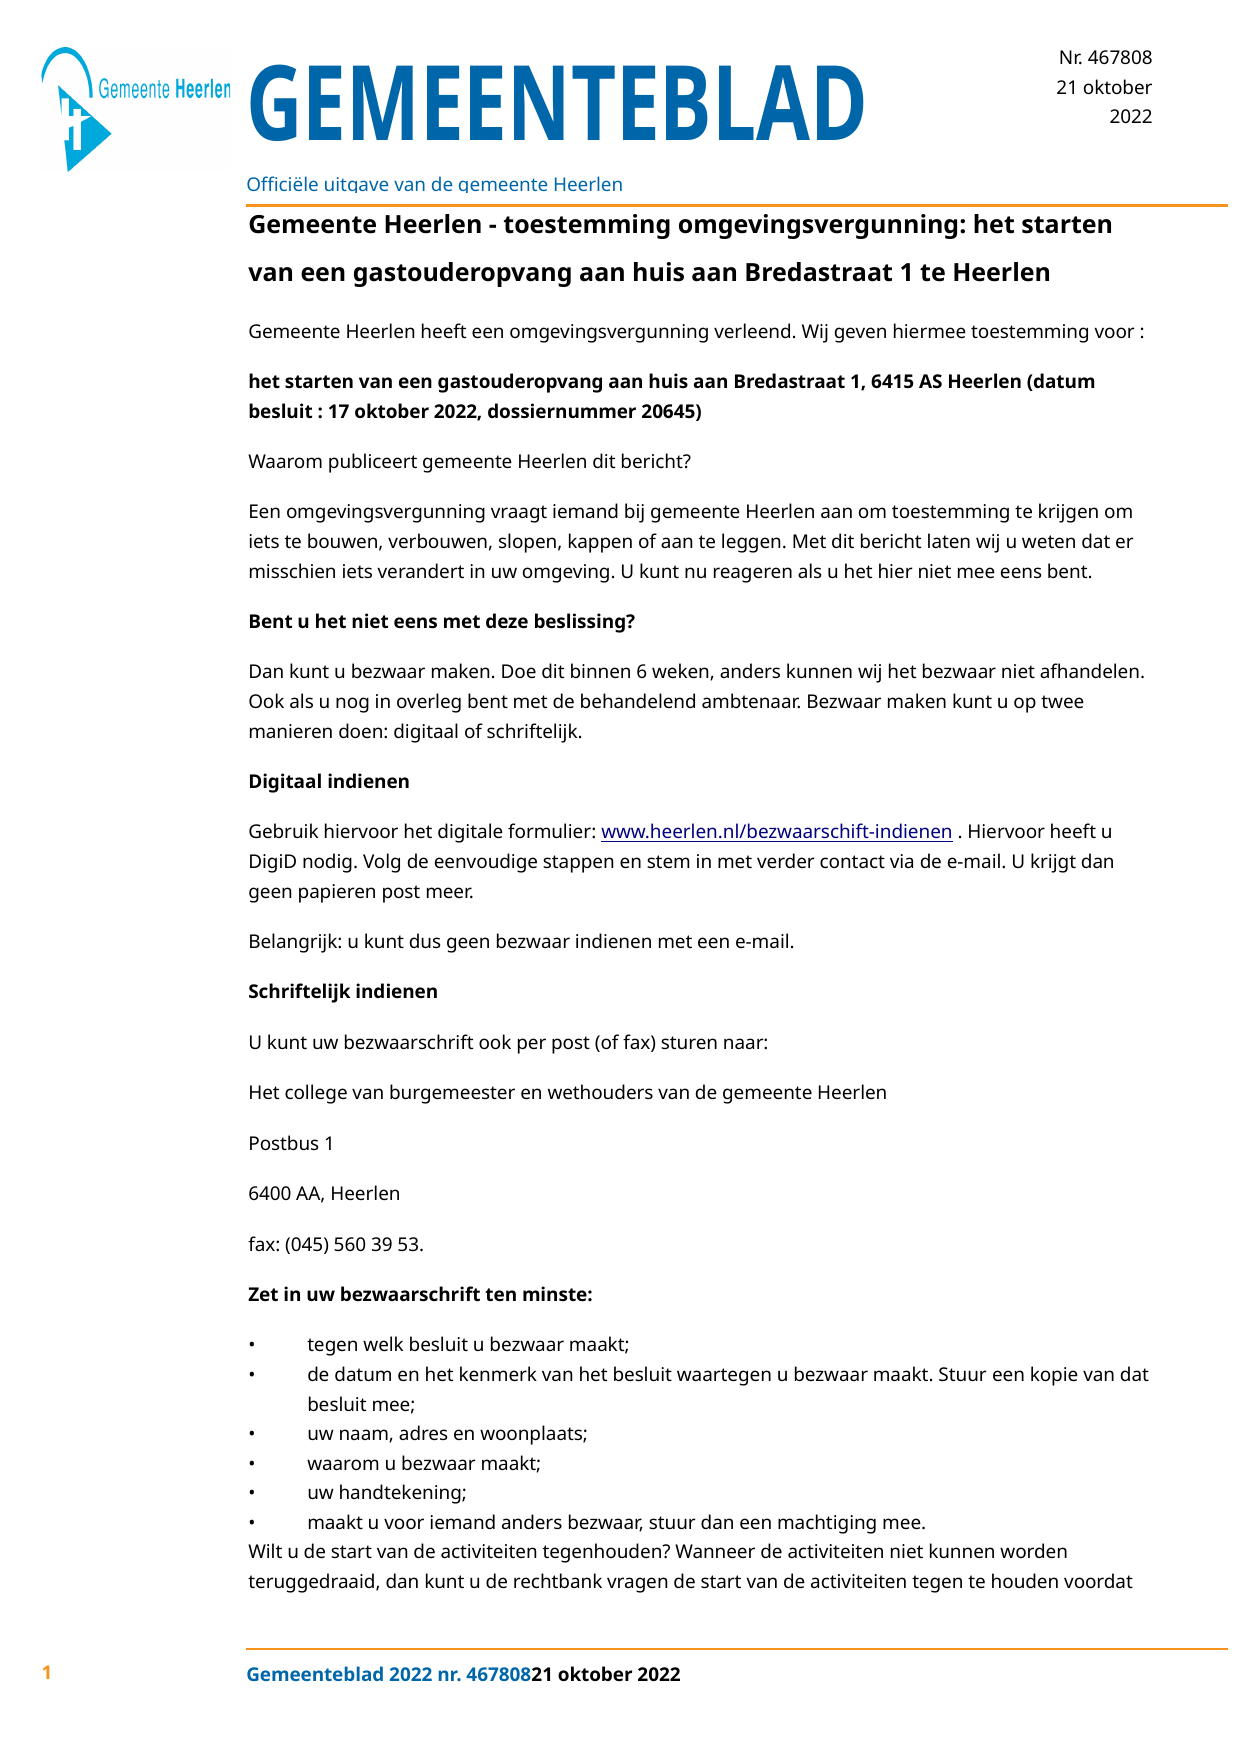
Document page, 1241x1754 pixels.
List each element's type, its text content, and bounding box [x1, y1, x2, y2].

text Gebruik hiervoor het digitale formulier: www.heerlen.nl/bezwaarschift-indienen . Hiervoor heeft u DigiD nodig. Volg de eenvoudige stappen en stem in met verder contact via de e-mail. U krijgt dan geen papieren post meer. [248, 819, 1152, 904]
list tegen welk besluit u bezwaar maakt; [248, 1332, 1152, 1357]
text Schriftelijk indienen [248, 979, 1152, 1004]
text Digitaal indienen [248, 768, 1152, 794]
text Zet in uw bezwaarschrift ten minste: [248, 1281, 1152, 1307]
text Dan kunt u bezwaar maken. Doe dit binnen 6 weken, anders kunnen wij het bezwaar niet afhandelen. Ook als u nog in overleg bent met de behandelend ambtenaar. Bezwaar maken kunt u op twee manieren doen: digitaal of schriftelijk. [248, 659, 1152, 744]
list uw handtekening; [248, 1479, 1152, 1505]
text 6400 AA, Heerlen [248, 1180, 1152, 1206]
list waarom u bezwaar maakt; [248, 1450, 1152, 1476]
list maakt u voor iemand anders bezwaar, stuur dan een machtiging mee. [248, 1509, 1152, 1535]
list de datum en het kenmerk van het besluit waartegen u bezwaar maakt. Stuur een kopie van dat besluit mee; [248, 1361, 1152, 1417]
text Bent u het niet eens met deze beslissing? [248, 608, 1152, 634]
text Het college van burgemeester en wethouders van de gemeente Heerlen [248, 1079, 1152, 1105]
picture [41, 47, 59, 70]
text Een omgevingsvergunning vraagt iemand bij gemeente Heerlen aan om toestemming te krijgen om iets te bouwen, verbouwen, slopen, kappen of aan te leggen. Met dit bericht laten wij u weten dat er misschien iets verandert in uw omgeving. U kunt nu reageren als u het hier niet mee eens bent. [248, 499, 1152, 584]
text Waarom publiceert gemeente Heerlen dit bericht? [248, 448, 1152, 474]
text Postbus 1 [248, 1130, 1152, 1156]
text Wilt u de start van de activiteiten tegenhouden? Wanneer de activiteiten niet kunnen worden teruggedraaid, dan kunt u de rechtbank vragen de start van de activiteiten tegen te houden voordat [248, 1539, 1152, 1594]
text Belangrijk: u kunt dus geen bezwaar indienen met een e-mail. [248, 928, 1152, 954]
text Gemeente Heerlen - toestemming omgevingsvergunning: het starten van een gastouderopvang aan huis aan Bredastraat 1 te Heerlen [248, 207, 1152, 288]
text U kunt uw bezwaarschrift ook per post (of fax) sturen naar: [248, 1029, 1152, 1055]
text het starten van een gastouderopvang aan huis aan Bredastraat 1, 6415 AS Heerlen (datum besluit : 17 oktober 2022, dossiernummer 20645) [248, 368, 1152, 424]
list uw naam, adres en woonplaats; [248, 1420, 1152, 1446]
picture [41, 47, 231, 172]
text Gemeente Heerlen heeft een omgevingsvergunning verleend. Wij geven hiermee toestemming voor : [248, 318, 1152, 344]
text fax: (045) 560 39 53. [248, 1231, 1152, 1257]
